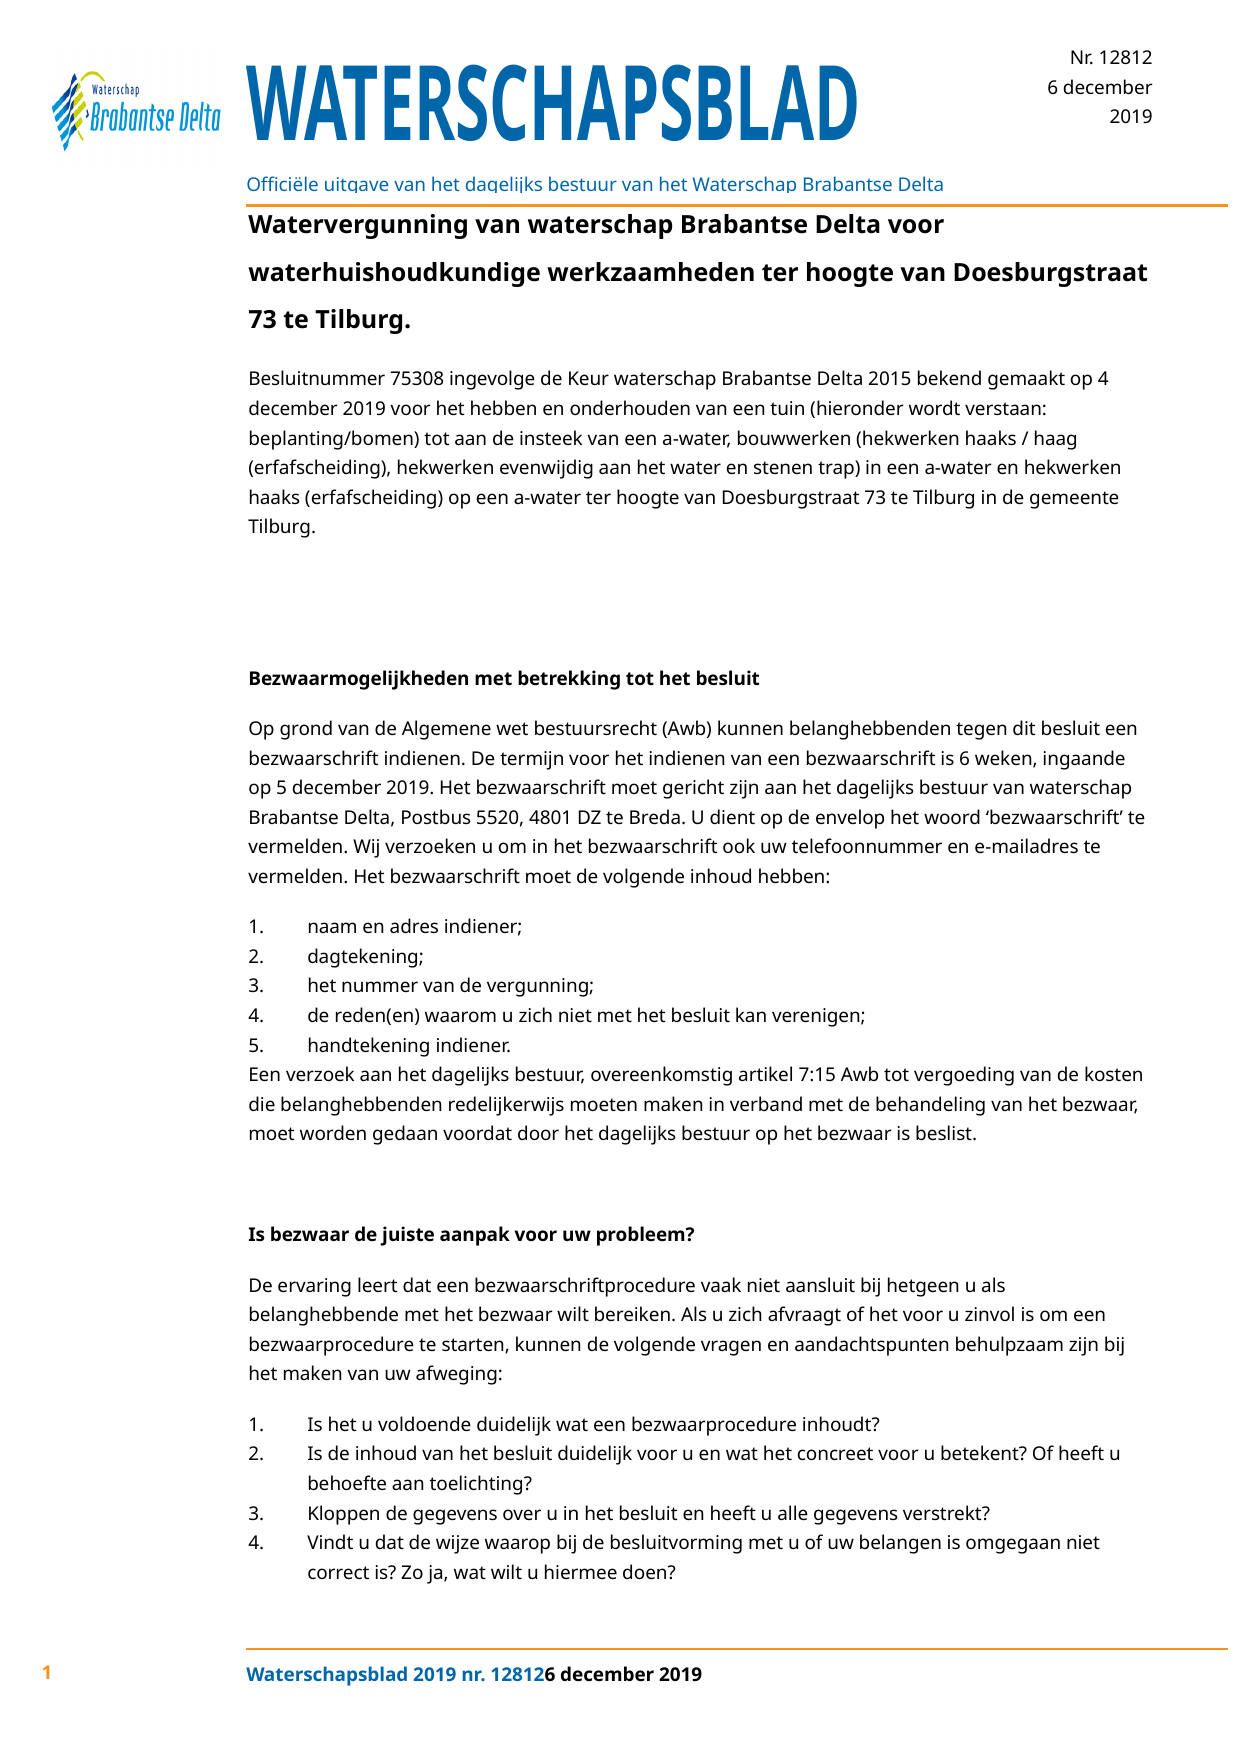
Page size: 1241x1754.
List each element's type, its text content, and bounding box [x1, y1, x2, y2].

text Bezwaarmogelijkheden met betrekking tot het besluit [248, 665, 1152, 690]
list Kloppen de gegevens over u in het besluit en heeft u alle gegevens verstrekt? [248, 1500, 1152, 1525]
text Watervergunning van waterschap Brabantse Delta voor waterhuishoudkundige werkzaamheden ter hoogte van Doesburgstraat 73 te Tilburg. [248, 207, 1152, 336]
list naam en adres indiener; [248, 913, 1152, 939]
text Op grond van de Algemene wet bestuursrecht (Awb) kunnen belanghebbenden tegen dit besluit een bezwaarschrift indienen. De termijn voor het indienen van een bezwaarschrift is 6 weken, ingaande op 5 december 2019. Het bezwaarschrift moet gericht zijn aan het dagelijks bestuur van waterschap Brabantse Delta, Postbus 5520, 4801 DZ te Breda. U dient op de envelop het woord ‘bezwaarschrift’ te vermelden. Wij verzoeken u om in het bezwaarschrift ook uw telefoonnummer en e‑mailadres te vermelden. Het bezwaarschrift moet de volgende inhoud hebben: [248, 715, 1152, 889]
text Een verzoek aan het dagelijks bestuur, overeenkomstig artikel 7:15 Awb tot vergoeding van de kosten die belanghebbenden redelijkerwijs moeten maken in verband met de behandeling van het bezwaar, moet worden gedaan voordat door het dagelijks bestuur op het bezwaar is beslist. [248, 1061, 1152, 1146]
text De ervaring leert dat een bezwaarschriftprocedure vaak niet aansluit bij hetgeen u als belanghebbende met het bezwaar wilt bereiken. Als u zich afvraagt of het voor u zinvol is om een bezwaarprocedure te starten, kunnen de volgende vragen en aandachtspunten behulpzaam zijn bij het maken van uw afweging: [248, 1272, 1152, 1386]
list Is de inhoud van het besluit duidelijk voor u en wat het concreet voor u betekent? Of heeft u behoefte aan toelichting? [248, 1441, 1152, 1496]
list het nummer van de vergunning; [248, 973, 1152, 998]
text Is bezwaar de juiste aanpak voor uw probleem? [248, 1221, 1152, 1247]
list handtekening indiener. [248, 1032, 1152, 1057]
list Is het u voldoende duidelijk wat een bezwaarprocedure inhoudt? [248, 1411, 1152, 1437]
picture [41, 47, 231, 172]
list de reden(en) waarom u zich niet met het besluit kan verenigen; [248, 1002, 1152, 1028]
list dagtekening; [248, 943, 1152, 969]
list Vindt u dat de wijze waarop bij de besluitvorming met u of uw belangen is omgegaan niet correct is? Zo ja, wat wilt u hiermee doen? [248, 1529, 1152, 1584]
text Besluitnummer 75308 ingevolge de Keur waterschap Brabantse Delta 2015 bekend gemaakt op 4 december 2019 voor het hebben en onderhouden van een tuin (hieronder wordt verstaan: beplanting/bomen) tot aan de insteek van een a-water, bouwwerken (hekwerken haaks / haag (erfafscheiding), hekwerken evenwijdig aan het water en stenen trap) in een a-water en hekwerken haaks (erfafscheiding) op een a-water ter hoogte van Doesburgstraat 73 te Tilburg in de gemeente Tilburg. [248, 366, 1152, 539]
